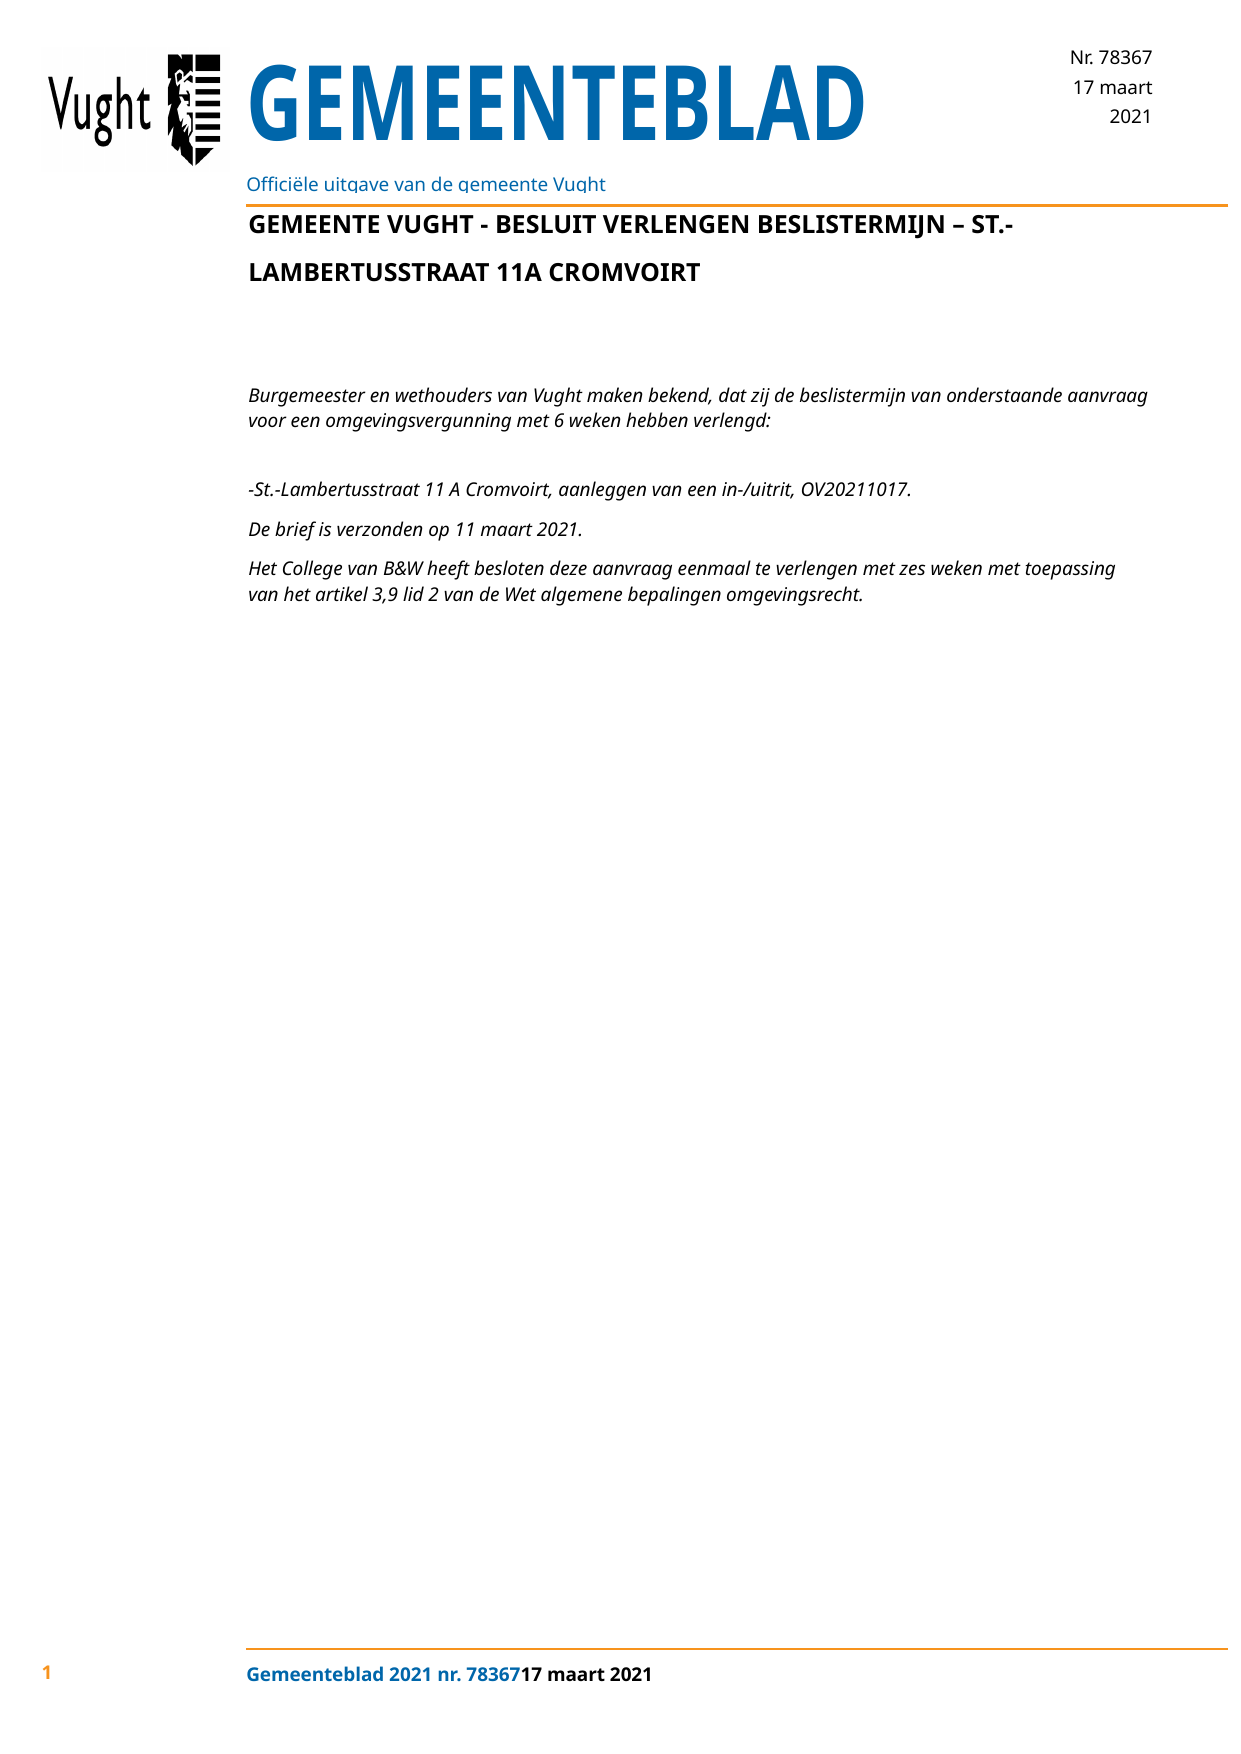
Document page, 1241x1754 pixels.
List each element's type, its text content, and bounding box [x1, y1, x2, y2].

picture [41, 47, 231, 172]
text -St.-Lambertusstraat 11 A Cromvoirt, aanleggen van een in-/uitrit, OV20211017. [248, 476, 1152, 502]
text Het College van B&W heeft besloten deze aanvraag eenmaal te verlengen met zes weken met toepassing van het artikel 3,9 lid 2 van de Wet algemene bepalingen omgevingsrecht. [248, 555, 1152, 606]
text GEMEENTE VUGHT - BESLUIT VERLENGEN BESLISTERMIJN – ST.-LAMBERTUSSTRAAT 11A CROMVOIRT [248, 207, 1152, 288]
text Burgemeester en wethouders van Vught maken bekend, dat zij de beslistermijn van onderstaande aanvraag voor een omgevingsvergunning met 6 weken hebben verlengd: [248, 382, 1152, 433]
text De brief is verzonden op 11 maart 2021. [248, 516, 1152, 541]
